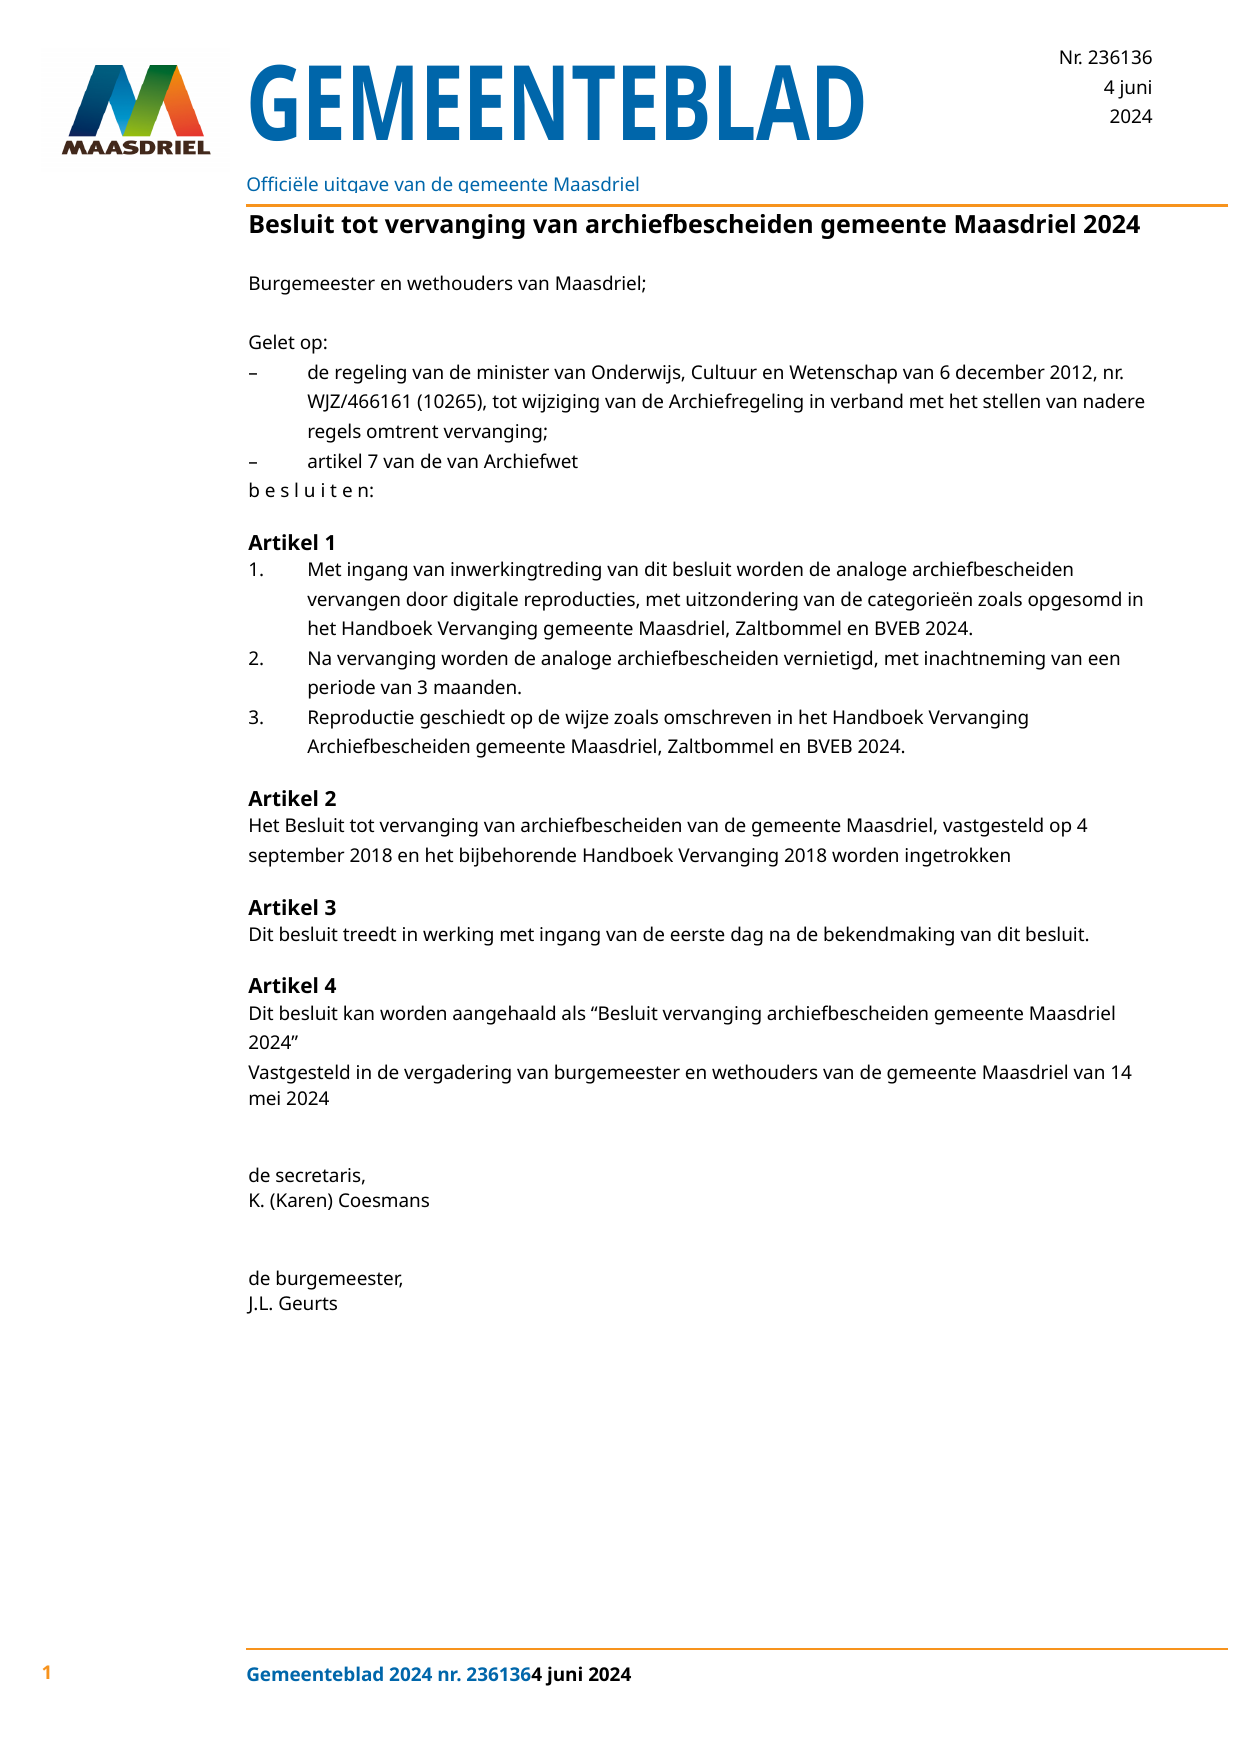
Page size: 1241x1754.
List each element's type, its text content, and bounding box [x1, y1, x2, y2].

text Artikel 4 [248, 971, 1152, 1000]
list Met ingang van inwerkingtreding van dit besluit worden de analoge archiefbescheiden vervangen door digitale reproducties, met uitzondering van de categorieën zoals opgesomd in het Handboek Vervanging gemeente Maasdriel, Zaltbommel en BVEB 2024. [248, 556, 1152, 641]
text Artikel 2 [248, 784, 1152, 813]
text de burgemeester, [248, 1265, 1152, 1291]
text b e s l u i t e n: [248, 477, 1152, 503]
text de secretaris, [248, 1162, 1152, 1188]
text Gelet op: [248, 329, 1152, 355]
text Dit besluit treedt in werking met ingang van de eerste dag na de bekendmaking van dit besluit. [248, 921, 1152, 947]
text K. (Karen) Coesmans [248, 1188, 1152, 1213]
text Dit besluit kan worden aangehaald als “Besluit vervanging archiefbescheiden gemeente Maasdriel 2024” [248, 1000, 1152, 1055]
picture [41, 47, 231, 172]
text J.L. Geurts [248, 1291, 1152, 1316]
list de regeling van de minister van Onderwijs, Cultuur en Wetenschap van 6 december 2012, nr. WJZ/466161 (10265), tot wijziging van de Archiefregeling in verband met het stellen van nadere regels omtrent vervanging; [248, 359, 1152, 444]
text Artikel 1 [248, 528, 1152, 556]
text Vastgesteld in de vergadering van burgemeester en wethouders van de gemeente Maasdriel van 14 mei 2024 [248, 1059, 1152, 1111]
list Reproductie geschiedt op de wijze zoals omschreven in het Handboek Vervanging Archiefbescheiden gemeente Maasdriel, Zaltbommel en BVEB 2024. [248, 704, 1152, 759]
text Burgemeester en wethouders van Maasdriel; [248, 270, 1152, 296]
text Het Besluit tot vervanging van archiefbescheiden van de gemeente Maasdriel, vastgesteld op 4 september 2018 en het bijbehorende Handboek Vervanging 2018 worden ingetrokken [248, 813, 1152, 868]
text Besluit tot vervanging van archiefbescheiden gemeente Maasdriel 2024 [248, 207, 1152, 241]
list artikel 7 van de van Archiefwet [248, 448, 1152, 473]
list Na vervanging worden de analoge archiefbescheiden vernietigd, met inachtneming van een periode van 3 maanden. [248, 645, 1152, 700]
text Artikel 3 [248, 893, 1152, 921]
